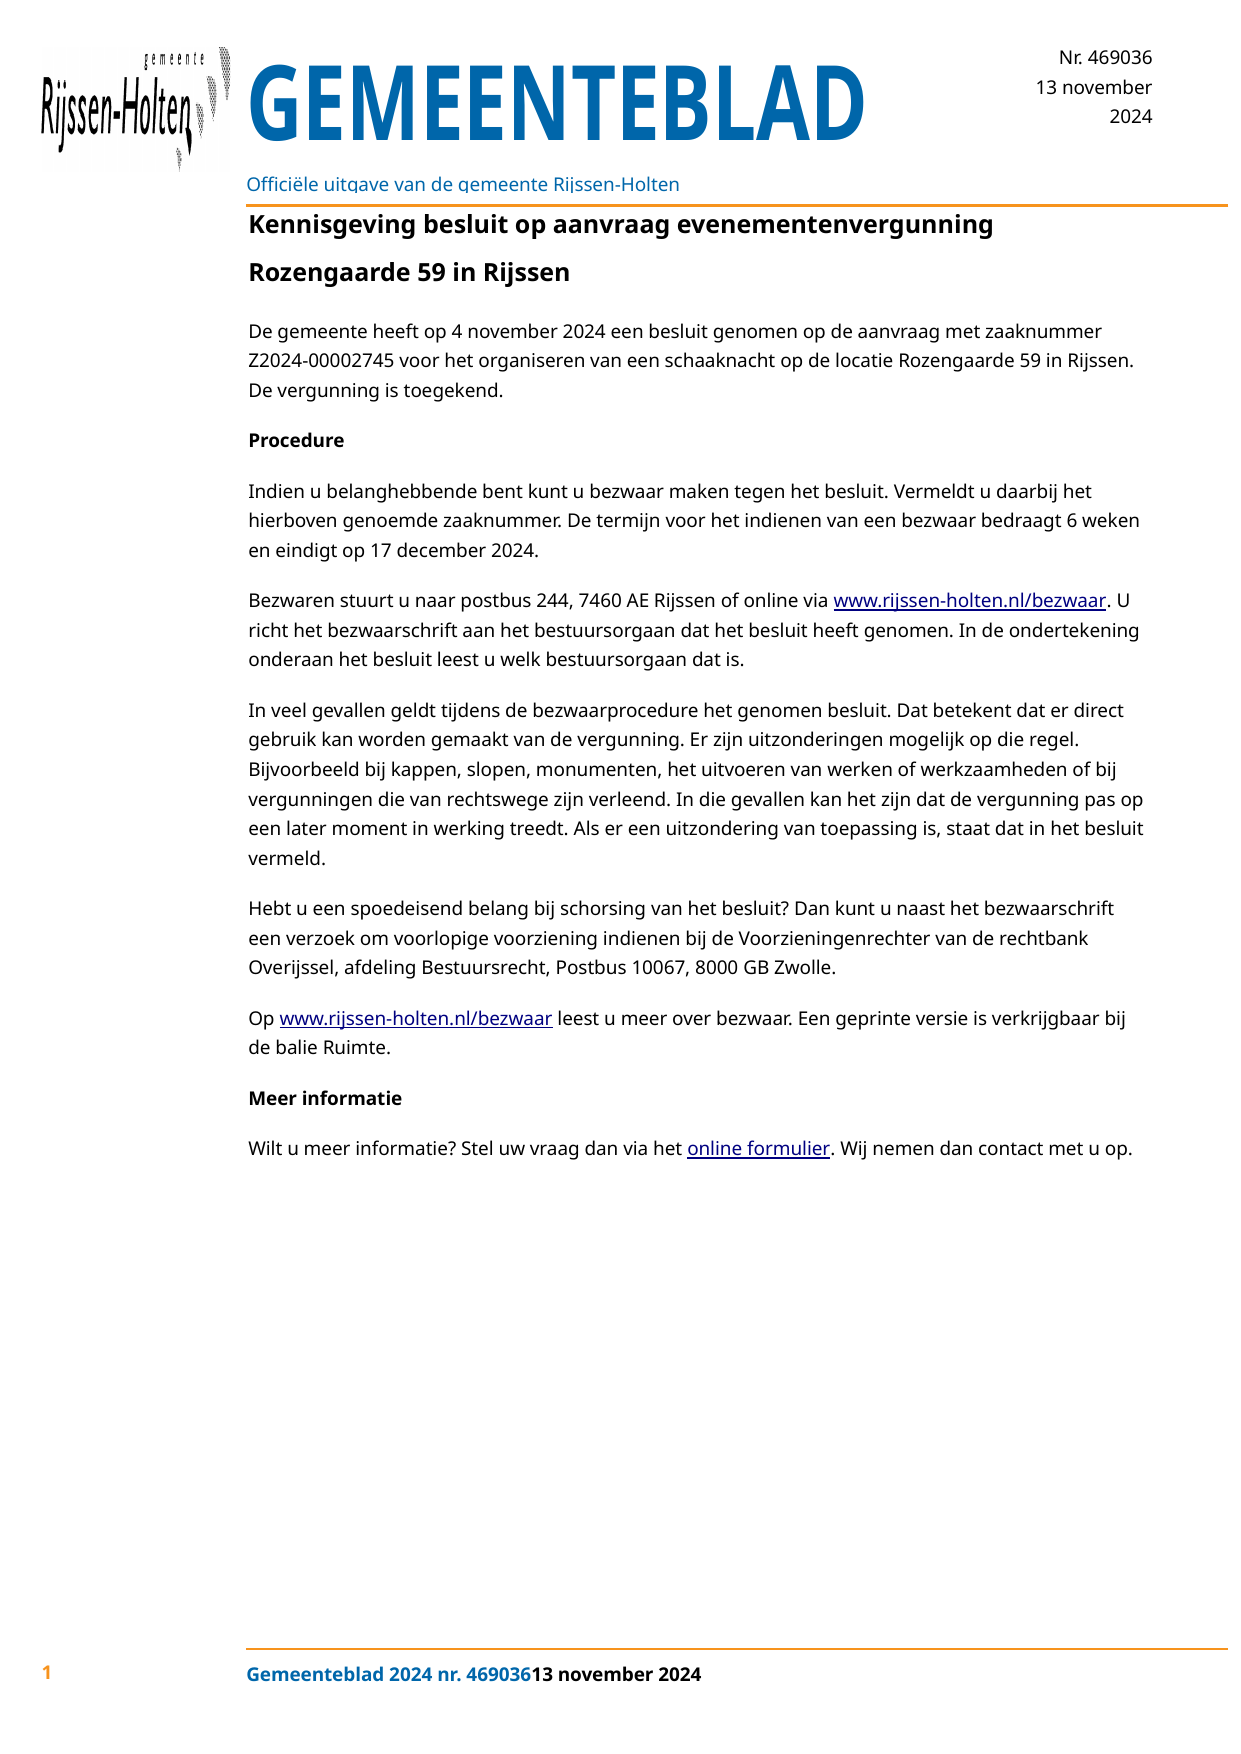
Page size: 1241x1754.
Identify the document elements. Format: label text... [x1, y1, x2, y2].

text Meer informatie [248, 1085, 1152, 1111]
text Hebt u een spoedeisend belang bij schorsing van het besluit? Dan kunt u naast het bezwaarschrift een verzoek om voorlopige voorziening indienen bij de Voorzieningenrechter van de rechtbank Overijssel, afdeling Bestuursrecht, Postbus 10067, 8000 GB Zwolle. [248, 895, 1152, 980]
text Procedure [248, 427, 1152, 453]
picture [41, 47, 231, 172]
text Kennisgeving besluit op aanvraag evenementenvergunning Rozengaarde 59 in Rijssen [248, 207, 1152, 288]
text Indien u belanghebbende bent kunt u bezwaar maken tegen het besluit. Vermeldt u daarbij het hierboven genoemde zaaknummer. De termijn voor het indienen van een bezwaar bedraagt 6 weken en eindigt op 17 december 2024. [248, 478, 1152, 563]
text De gemeente heeft op 4 november 2024 een besluit genomen op de aanvraag met zaaknummer Z2024-00002745 voor het organiseren van een schaaknacht op de locatie Rozengaarde 59 in Rijssen. De vergunning is toegekend. [248, 318, 1152, 403]
text In veel gevallen geldt tijdens de bezwaarprocedure het genomen besluit. Dat betekent dat er direct gebruik kan worden gemaakt van de vergunning. Er zijn uitzonderingen mogelijk op die regel. Bijvoorbeeld bij kappen, slopen, monumenten, het uitvoeren van werken of werkzaamheden of bij vergunningen die van rechtswege zijn verleend. In die gevallen kan het zijn dat de vergunning pas op een later moment in werking treedt. Als er een uitzondering van toepassing is, staat dat in het besluit vermeld. [248, 697, 1152, 871]
text Bezwaren stuurt u naar postbus 244, 7460 AE Rijssen of online via www.rijssen-holten.nl/bezwaar. U richt het bezwaarschrift aan het bestuursorgaan dat het besluit heeft genomen. In de ondertekening onderaan het besluit leest u welk bestuursorgaan dat is. [248, 587, 1152, 672]
text Wilt u meer informatie? Stel uw vraag dan via het online formulier. Wij nemen dan contact met u op. [248, 1135, 1152, 1161]
text Op www.rijssen-holten.nl/bezwaar leest u meer over bezwaar. Een geprinte versie is verkrijgbaar bij de balie Ruimte. [248, 1005, 1152, 1060]
